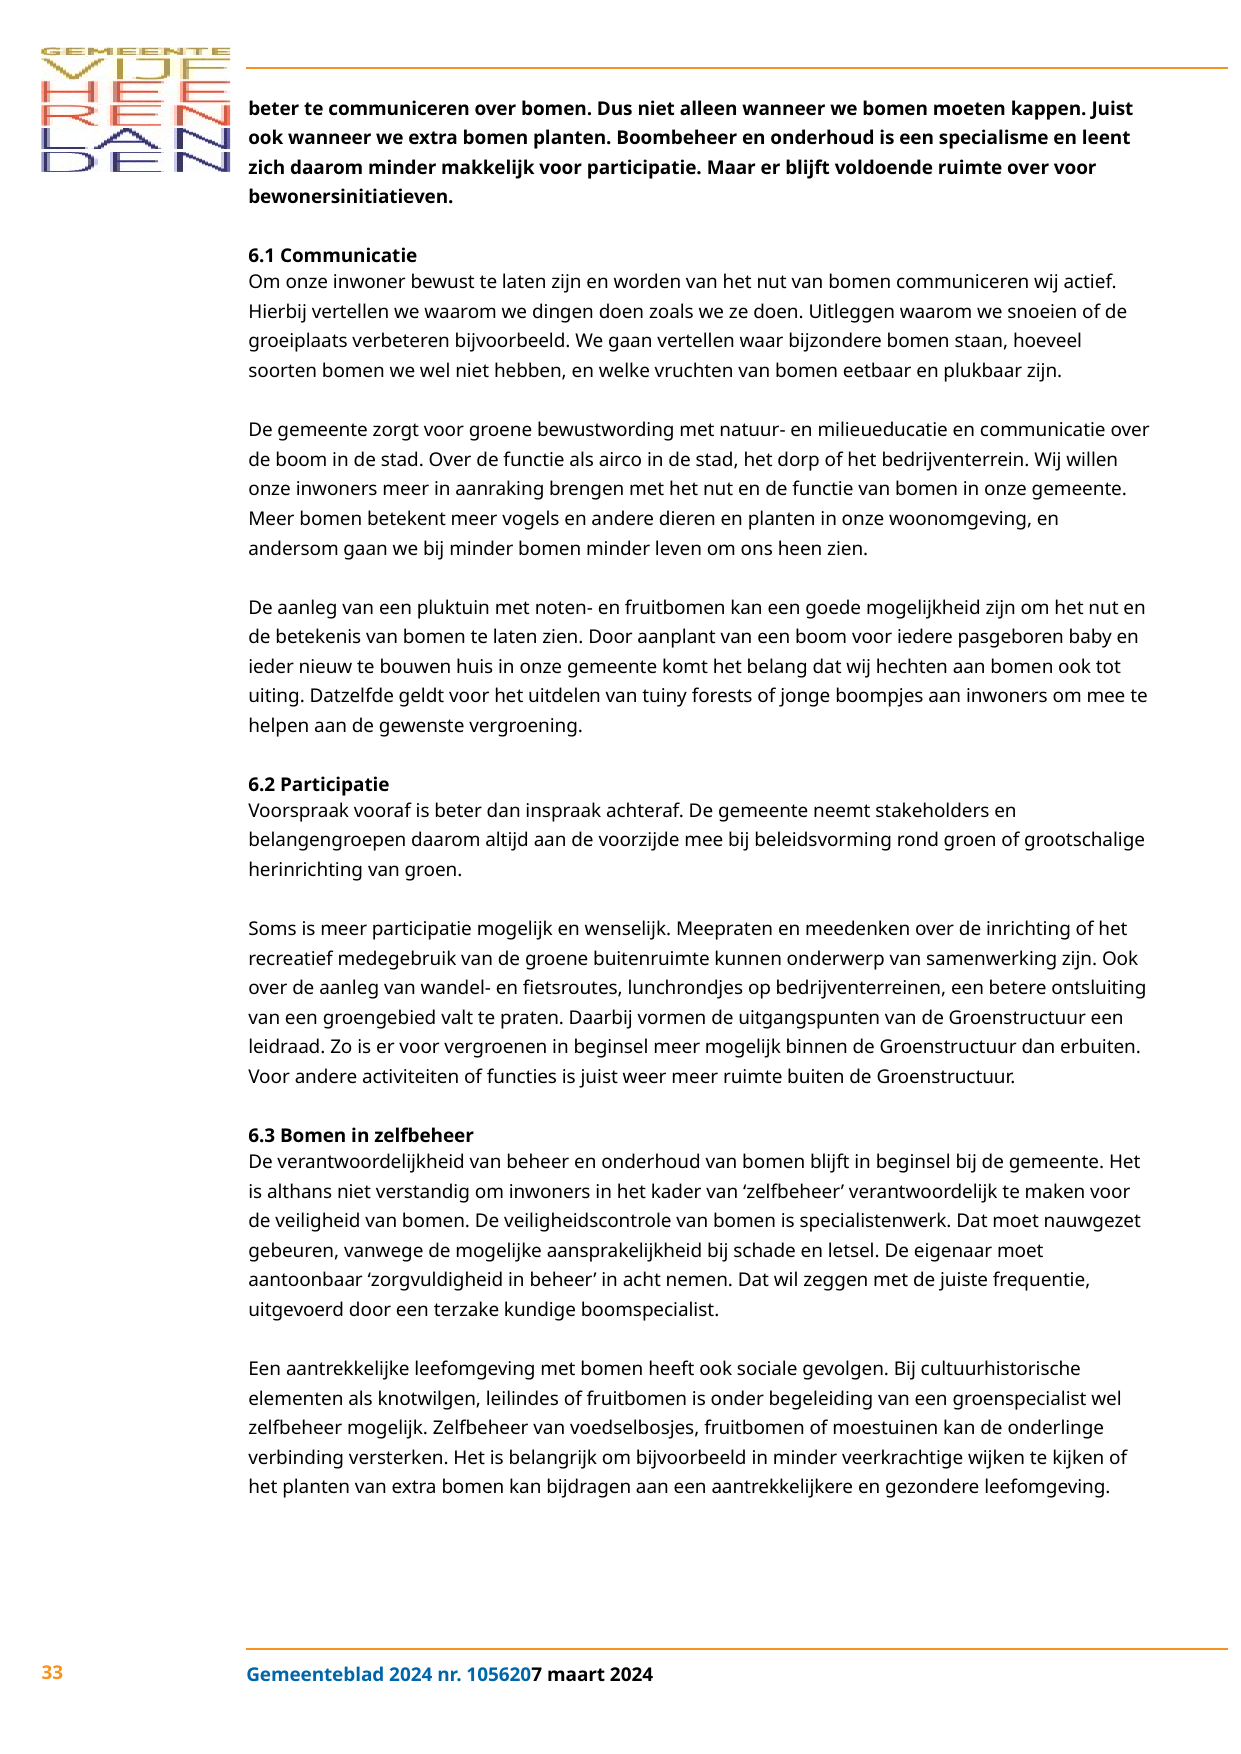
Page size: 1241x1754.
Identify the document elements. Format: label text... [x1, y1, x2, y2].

picture [41, 47, 231, 172]
text Soms is meer participatie mogelijk en wenselijk. Meepraten en meedenken over de inrichting of het recreatief medegebruik van de groene buitenruimte kunnen onderwerp van samenwerking zijn. Ook over de aanleg van wandel- en fietsroutes, lunchrondjes op bedrijventerreinen, een betere ontsluiting van een groengebied valt te praten. Daarbij vormen de uitgangspunten van de Groenstructuur een leidraad. Zo is er voor vergroenen in beginsel meer mogelijk binnen de Groenstructuur dan erbuiten. Voor andere activiteiten of functies is juist weer meer ruimte buiten de Groenstructuur. [248, 915, 1152, 1089]
text beter te communiceren over bomen. Dus niet alleen wanneer we bomen moeten kappen. Juist ook wanneer we extra bomen planten. Boombeheer en onderhoud is een specialisme en leent zich daarom minder makkelijk voor participatie. Maar er blijft voldoende ruimte over voor bewonersinitiatieven. [248, 95, 1152, 209]
text 6.2 Participatie [248, 771, 1152, 797]
text De verantwoordelijkheid van beheer en onderhoud van bomen blijft in beginsel bij de gemeente. Het is althans niet verstandig om inwoners in het kader van ‘zelfbeheer’ verantwoordelijk te maken voor de veiligheid van bomen. De veiligheidscontrole van bomen is specialistenwerk. Dat moet nauwgezet gebeuren, vanwege de mogelijke aansprakelijkheid bij schade en letsel. De eigenaar moet aantoonbaar ‘zorgvuldigheid in beheer’ in acht nemen. Dat wil zeggen met de juiste frequentie, uitgevoerd door een terzake kundige boomspecialist. [248, 1148, 1152, 1322]
text Een aantrekkelijke leefomgeving met bomen heeft ook sociale gevolgen. Bij cultuurhistorische elementen als knotwilgen, leilindes of fruitbomen is onder begeleiding van een groenspecialist wel zelfbeheer mogelijk. Zelfbeheer van voedselbosjes, fruitbomen of moestuinen kan de onderlinge verbinding versterken. Het is belangrijk om bijvoorbeeld in minder veerkrachtige wijken te kijken of het planten van extra bomen kan bijdragen aan een aantrekkelijkere en gezondere leefomgeving. [248, 1355, 1152, 1499]
text 6.3 Bomen in zelfbeheer [248, 1122, 1152, 1148]
text De gemeente zorgt voor groene bewustwording met natuur- en milieueducatie en communicatie over de boom in de stad. Over de functie als airco in de stad, het dorp of het bedrijventerrein. Wij willen onze inwoners meer in aanraking brengen met het nut en de functie van bomen in onze gemeente. Meer bomen betekent meer vogels en andere dieren en planten in onze woonomgeving, en andersom gaan we bij minder bomen minder leven om ons heen zien. [248, 416, 1152, 560]
text Voorspraak vooraf is beter dan inspraak achteraf. De gemeente neemt stakeholders en belangengroepen daarom altijd aan de voorzijde mee bij beleidsvorming rond groen of grootschalige herinrichting van groen. [248, 797, 1152, 882]
text De aanleg van een pluktuin met noten- en fruitbomen kan een goede mogelijkheid zijn om het nut en de betekenis van bomen te laten zien. Door aanplant van een boom voor iedere pasgeboren baby en ieder nieuw te bouwen huis in onze gemeente komt het belang dat wij hechten aan bomen ook tot uiting. Datzelfde geldt voor het uitdelen van tuiny forests of jonge boompjes aan inwoners om mee te helpen aan de gewenste vergroening. [248, 594, 1152, 738]
text Om onze inwoner bewust te laten zijn en worden van het nut van bomen communiceren wij actief. Hierbij vertellen we waarom we dingen doen zoals we ze doen. Uitleggen waarom we snoeien of de groeiplaats verbeteren bijvoorbeeld. We gaan vertellen waar bijzondere bomen staan, hoeveel soorten bomen we wel niet hebben, en welke vruchten van bomen eetbaar en plukbaar zijn. [248, 268, 1152, 383]
text 6.1 Communicatie [248, 243, 1152, 268]
